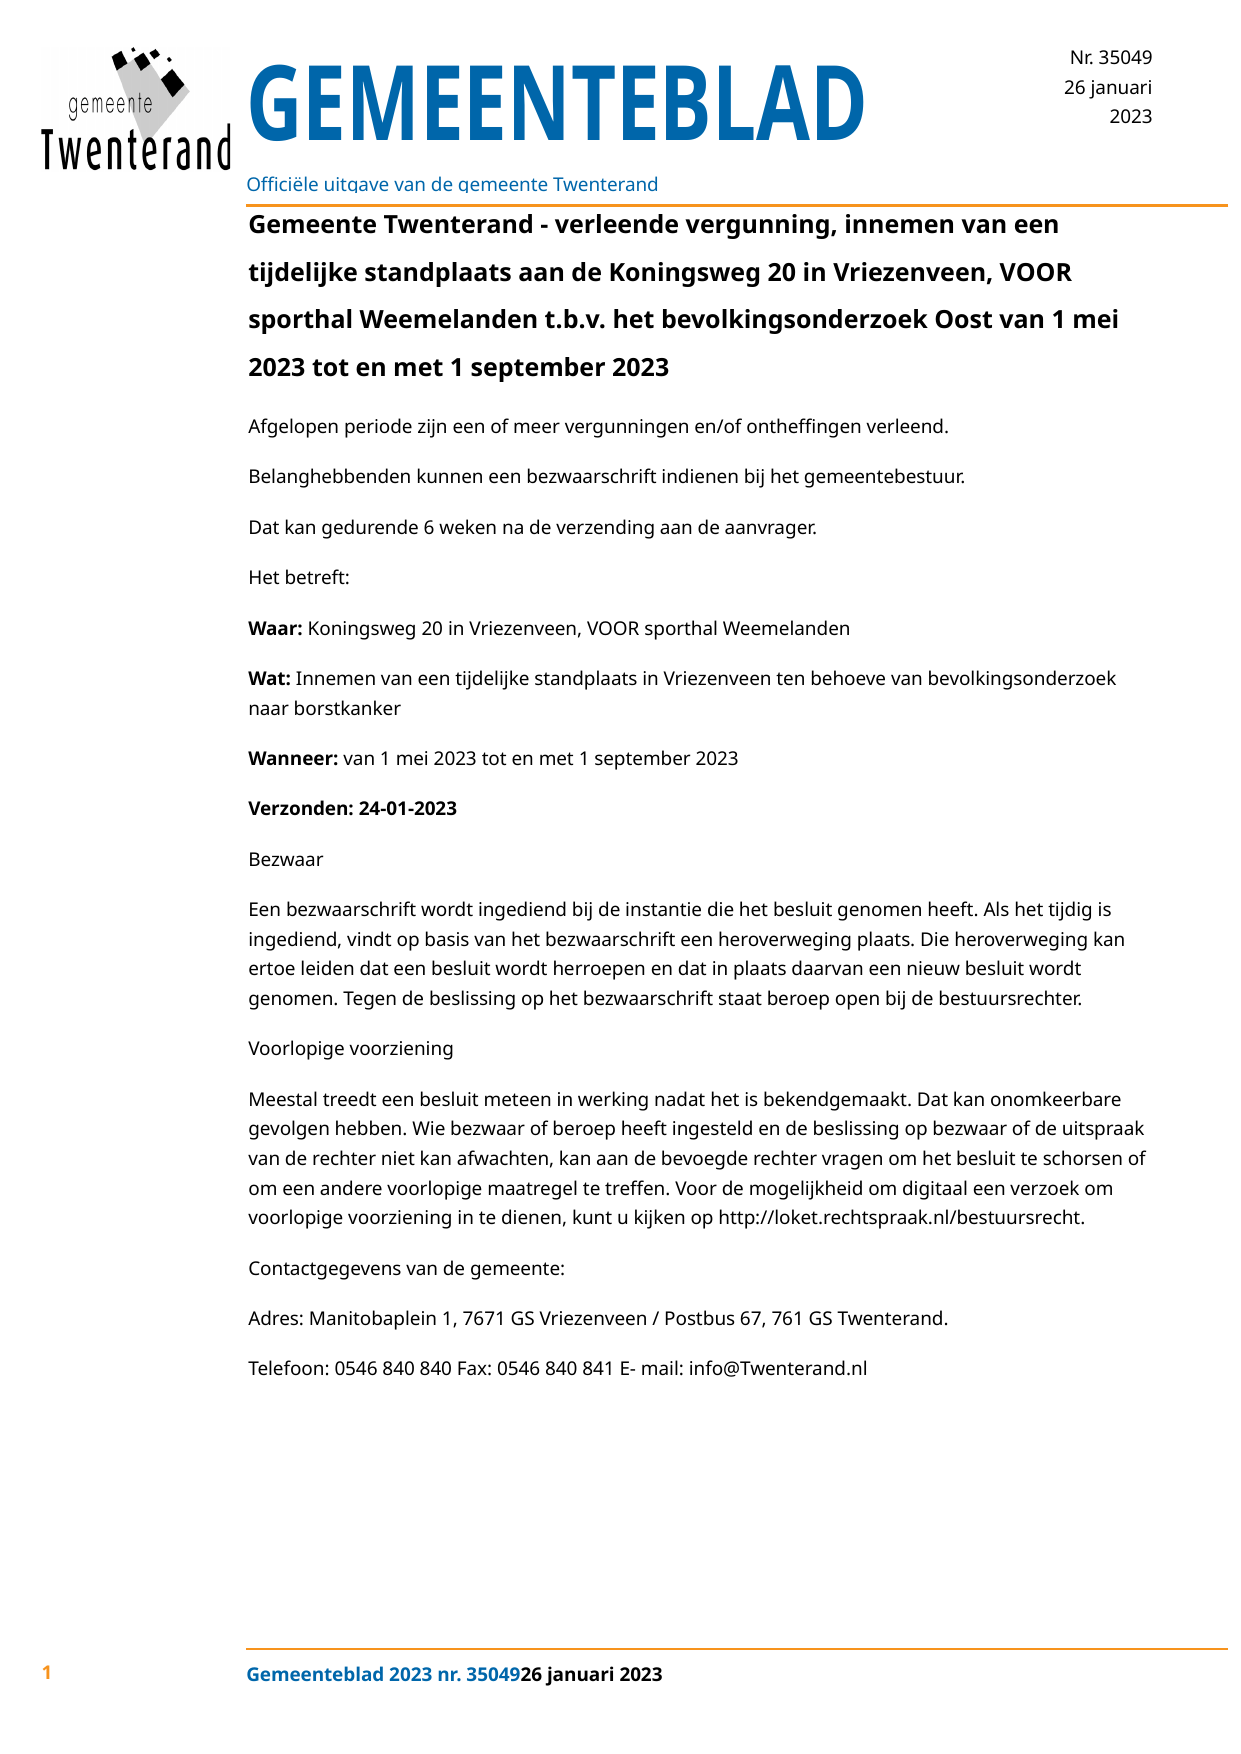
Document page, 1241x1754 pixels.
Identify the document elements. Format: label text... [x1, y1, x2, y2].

picture [41, 47, 231, 172]
text Waar: Koningsweg 20 in Vriezenveen, VOOR sporthal Weemelanden [248, 615, 1152, 641]
text Contactgegevens van de gemeente: [248, 1255, 1152, 1281]
text Wanneer: van 1 mei 2023 tot en met 1 september 2023 [248, 745, 1152, 771]
text Afgelopen periode zijn een of meer vergunningen en/of ontheffingen verleend. [248, 413, 1152, 439]
text Dat kan gedurende 6 weken na de verzending aan de aanvrager. [248, 514, 1152, 540]
text Voorlopige voorziening [248, 1036, 1152, 1061]
text Belanghebbenden kunnen een bezwaarschrift indienen bij het gemeentebestuur. [248, 463, 1152, 489]
text Telefoon: 0546 840 840 Fax: 0546 840 841 E- mail: info@Twenterand.nl [248, 1356, 1152, 1381]
text Meestal treedt een besluit meteen in werking nadat het is bekendgemaakt. Dat kan onomkeerbare gevolgen hebben. Wie bezwaar of beroep heeft ingesteld en de beslissing op bezwaar of de uitspraak van de rechter niet kan afwachten, kan aan de bevoegde rechter vragen om het besluit te schorsen of om een andere voorlopige maatregel te treffen. Voor de mogelijkheid om digitaal een verzoek om voorlopige voorziening in te dienen, kunt u kijken op http://loket.rechtspraak.nl/bestuursrecht. [248, 1086, 1152, 1230]
text Adres: Manitobaplein 1, 7671 GS Vriezenveen / Postbus 67, 761 GS Twenterand. [248, 1305, 1152, 1331]
text Bezwaar [248, 846, 1152, 872]
text Verzonden: 24-01-2023 [248, 796, 1152, 821]
text Een bezwaarschrift wordt ingediend bij de instantie die het besluit genomen heeft. Als het tijdig is ingediend, vindt op basis van het bezwaarschrift een heroverweging plaats. Die heroverweging kan ertoe leiden dat een besluit wordt herroepen en dat in plaats daarvan een nieuw besluit wordt genomen. Tegen de beslissing op het bezwaarschrift staat beroep open bij de bestuursrechter. [248, 896, 1152, 1011]
text Het betreft: [248, 564, 1152, 590]
text Gemeente Twenterand - verleende vergunning, innemen van een tijdelijke standplaats aan de Koningsweg 20 in Vriezenveen, VOOR sporthal Weemelanden t.b.v. het bevolkingsonderzoek Oost van 1 mei 2023 tot en met 1 september 2023 [248, 207, 1152, 384]
text Wat: Innemen van een tijdelijke standplaats in Vriezenveen ten behoeve van bevolkingsonderzoek naar borstkanker [248, 665, 1152, 721]
